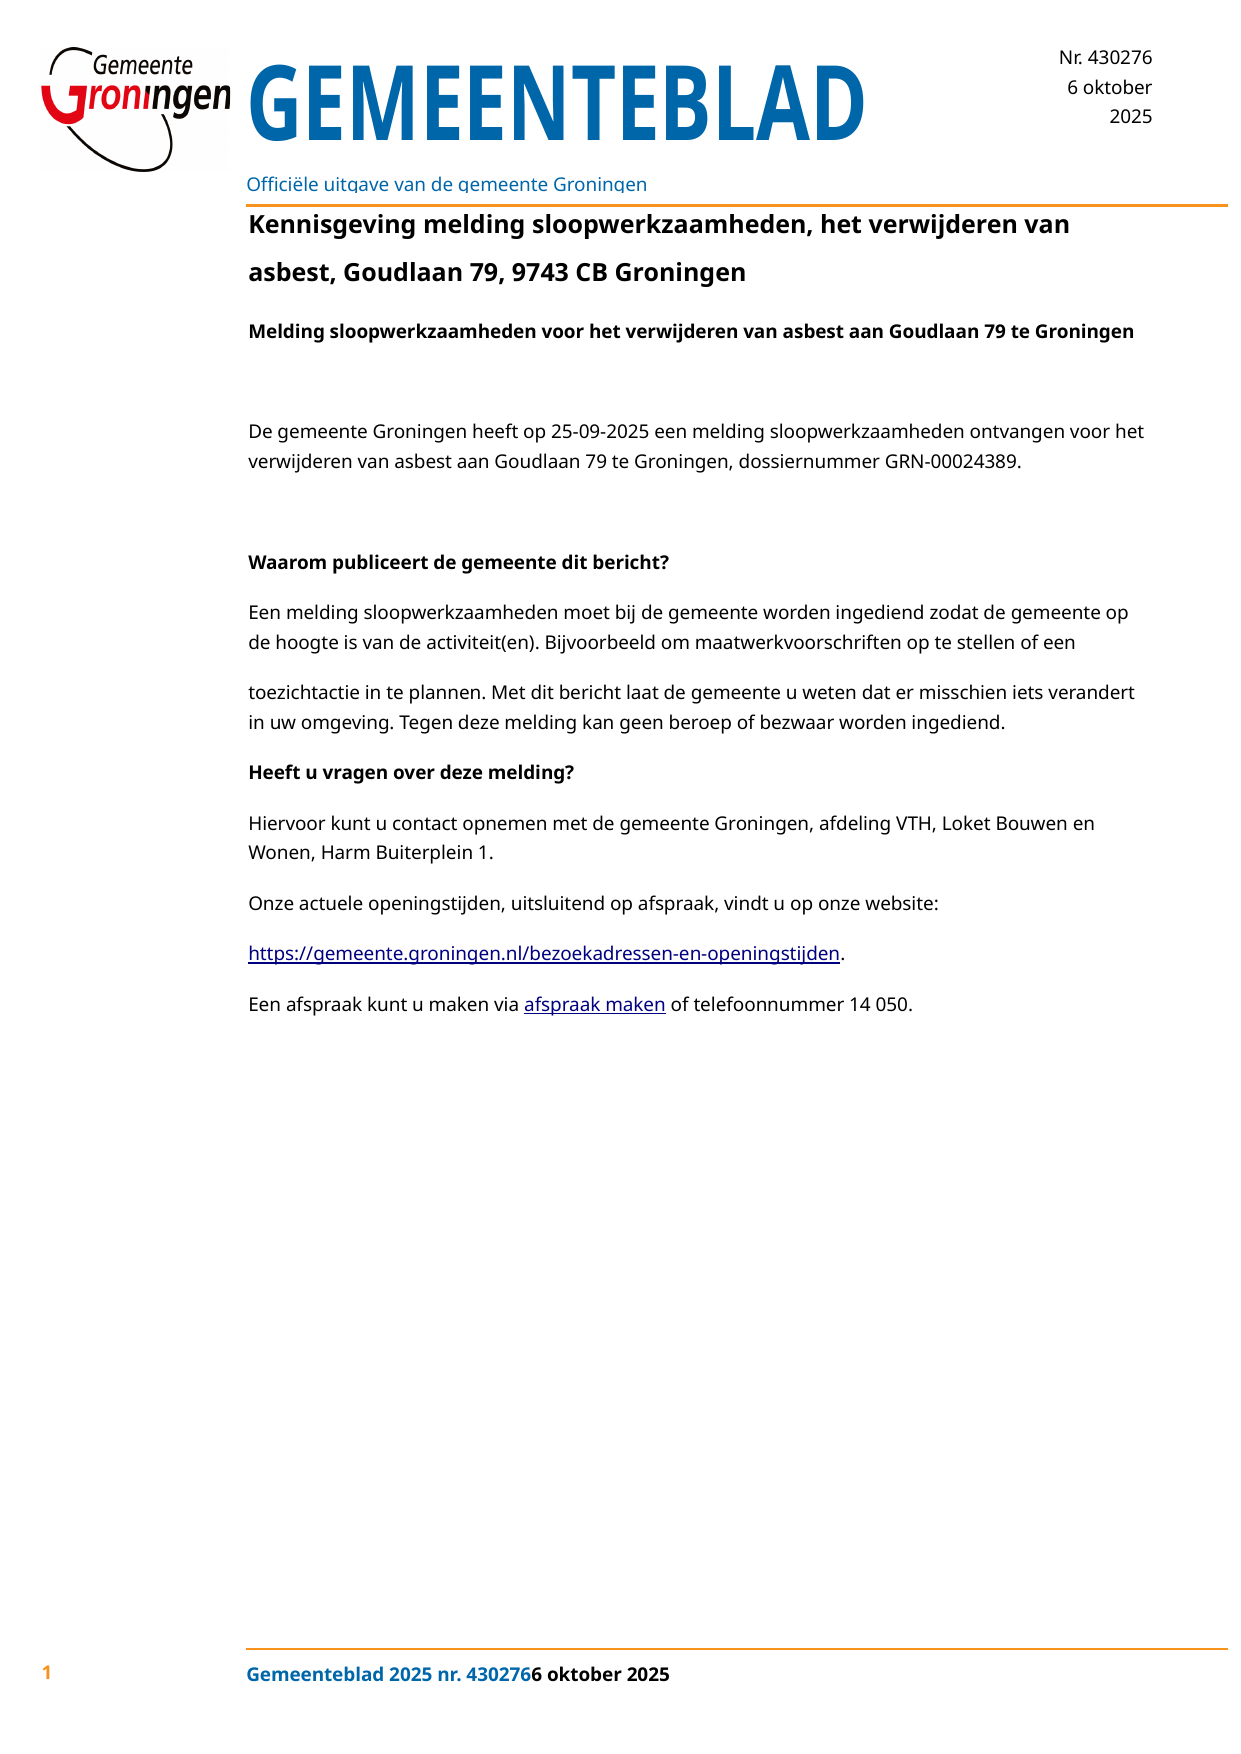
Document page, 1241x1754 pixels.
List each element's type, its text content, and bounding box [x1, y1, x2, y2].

text De gemeente Groningen heeft op 25-09-2025 een melding sloopwerkzaamheden ontvangen voor het verwijderen van asbest aan Goudlaan 79 te Groningen, dossiernummer GRN-00024389. [248, 419, 1152, 474]
text Waarom publiceert de gemeente dit bericht? [248, 549, 1152, 575]
text Melding sloopwerkzaamheden voor het verwijderen van asbest aan Goudlaan 79 te Groningen [248, 318, 1152, 344]
text toezichtactie in te plannen. Met dit bericht laat de gemeente u weten dat er misschien iets verandert in uw omgeving. Tegen deze melding kan geen beroep of bezwaar worden ingediend. [248, 679, 1152, 735]
text Onze actuele openingstijden, uitsluitend op afspraak, vindt u op onze website: [248, 890, 1152, 916]
picture [41, 47, 231, 172]
text Kennisgeving melding sloopwerkzaamheden, het verwijderen van asbest, Goudlaan 79, 9743 CB Groningen [248, 207, 1152, 288]
text Een melding sloopwerkzaamheden moet bij de gemeente worden ingediend zodat de gemeente op de hoogte is van de activiteit(en). Bijvoorbeeld om maatwerkvoorschriften op te stellen of een [248, 599, 1152, 655]
text Hiervoor kunt u contact opnemen met de gemeente Groningen, afdeling VTH, Loket Bouwen en Wonen, Harm Buiterplein 1. [248, 810, 1152, 865]
text Heeft u vragen over deze melding? [248, 759, 1152, 785]
text Een afspraak kunt u maken via afspraak maken of telefoonnummer 14 050. [248, 991, 1152, 1017]
text https://gemeente.groningen.nl/bezoekadressen-en-openingstijden. [248, 940, 1152, 966]
